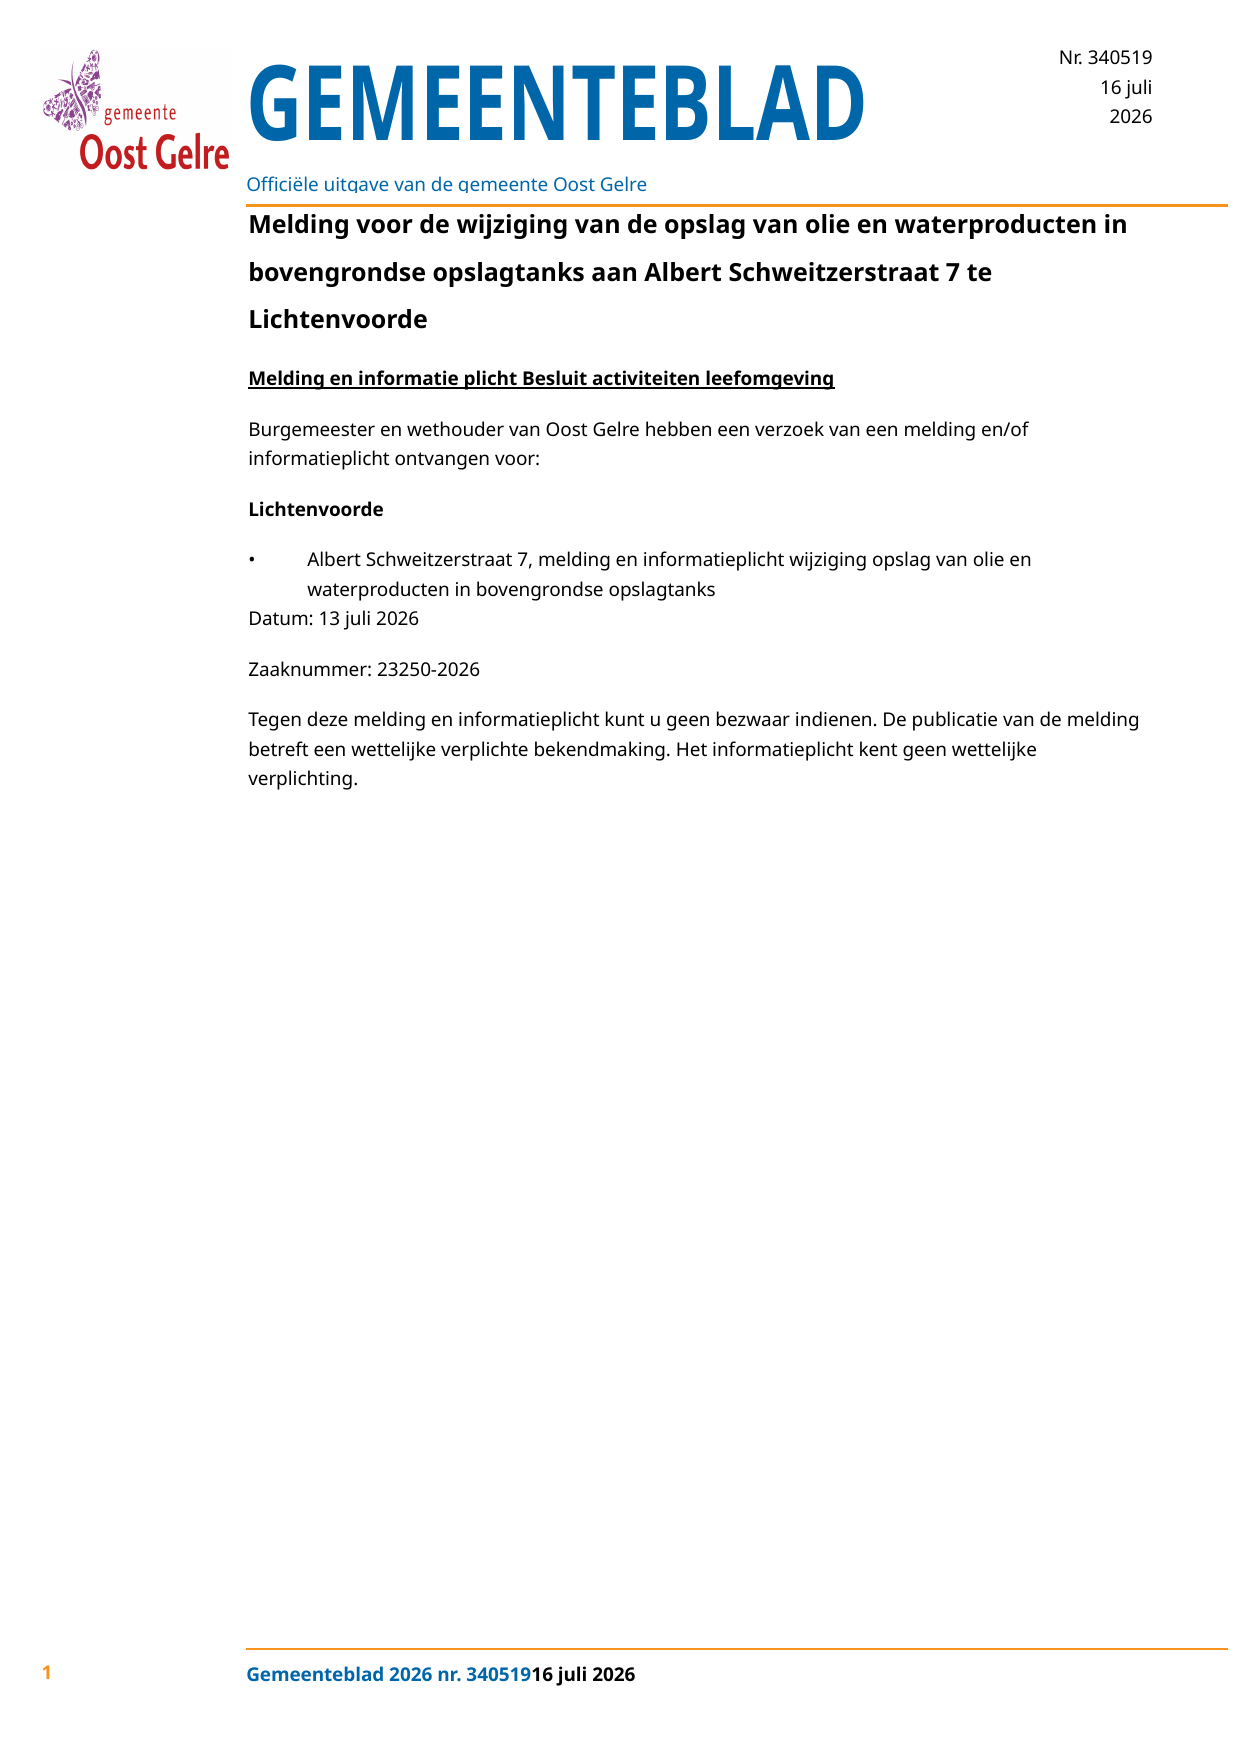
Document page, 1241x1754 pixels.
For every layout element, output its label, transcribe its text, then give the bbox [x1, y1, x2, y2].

list Albert Schweitzerstraat 7, melding en informatieplicht wijziging opslag van olie en waterproducten in bovengrondse opslagtanks [248, 546, 1152, 602]
text Lichtenvoorde [248, 496, 1152, 522]
text Melding en informatie plicht Besluit activiteiten leefomgeving [248, 366, 1152, 391]
picture [41, 47, 231, 172]
text Tegen deze melding en informatieplicht kunt u geen bezwaar indienen. De publicatie van de melding betreft een wettelijke verplichte bekendmaking. Het informatieplicht kent geen wettelijke verplichting. [248, 706, 1152, 791]
text Burgemeester en wethouder van Oost Gelre hebben een verzoek van een melding en/of informatieplicht ontvangen voor: [248, 416, 1152, 471]
text Zaaknummer: 23250-2026 [248, 656, 1152, 682]
text Melding voor de wijziging van de opslag van olie en waterproducten in bovengrondse opslagtanks aan Albert Schweitzerstraat 7 te Lichtenvoorde [248, 207, 1152, 336]
text Datum: 13 juli 2026 [248, 606, 1152, 631]
